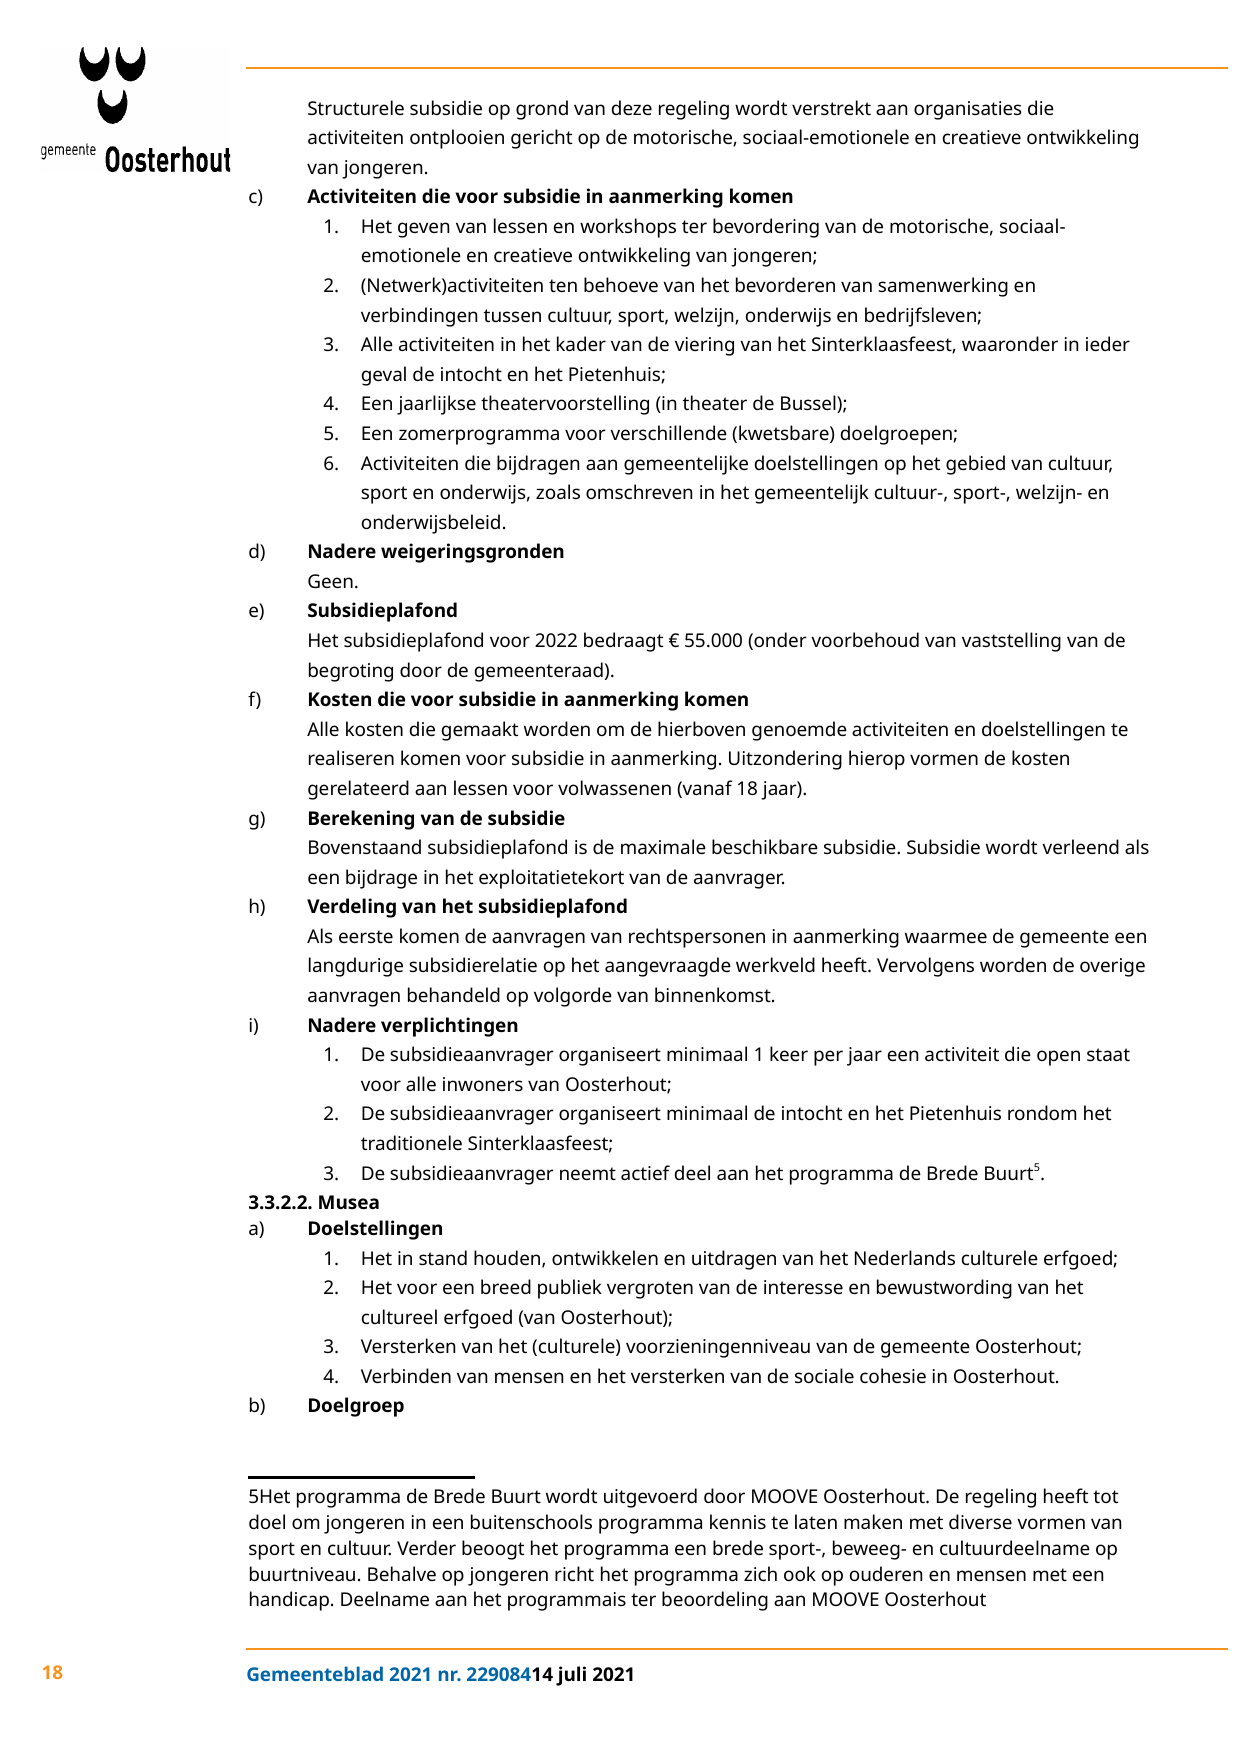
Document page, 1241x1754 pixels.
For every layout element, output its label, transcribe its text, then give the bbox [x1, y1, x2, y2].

text 3.3.2.2. Musea [248, 1189, 1152, 1215]
list Bovenstaand subsidieplafond is de maximale beschikbare subsidie. Subsidie wordt verleend als een bijdrage in het exploitatietekort van de aanvrager. [248, 834, 1152, 890]
list Activiteiten die bijdragen aan gemeentelijke doelstellingen op het gebied van cultuur, sport en onderwijs, zoals omschreven in het gemeentelijk cultuur-, sport-, welzijn- en onderwijsbeleid. [323, 450, 1152, 535]
picture [41, 47, 231, 172]
list Alle kosten die gemaakt worden om de hierboven genoemde activiteiten en doelstellingen te realiseren komen voor subsidie in aanmerking. Uitzondering hierop vormen de kosten gerelateerd aan lessen voor volwassenen (vanaf 18 jaar). [248, 716, 1152, 801]
list Doelstellingen [248, 1215, 1152, 1241]
list De subsidieaanvrager neemt actief deel aan het programma de Brede Buurt. [323, 1160, 1152, 1186]
list Versterken van het (culturele) voorzieningenniveau van de gemeente Oosterhout; [323, 1333, 1152, 1359]
list De subsidieaanvrager organiseert minimaal de intocht en het Pietenhuis rondom het traditionele Sinterklaasfeest; [323, 1101, 1152, 1156]
list Het voor een breed publiek vergroten van de interesse en bewustwording van het cultureel erfgoed (van Oosterhout); [323, 1274, 1152, 1329]
list Alle activiteiten in het kader van de viering van het Sinterklaasfeest, waaronder in ieder geval de intocht en het Pietenhuis; [323, 331, 1152, 387]
list Nadere verplichtingen [248, 1012, 1152, 1038]
list Het programma de Brede Buurt wordt uitgevoerd door MOOVE Oosterhout. De regeling heeft tot doel om jongeren in een buitenschools programma kennis te laten maken met diverse vormen van sport en cultuur. Verder beoogt het programma een brede sport-, beweeg- en cultuurdeelname op buurtniveau. Behalve op jongeren richt het programma zich ook op ouderen en mensen met een handicap. Deelname aan het programmais ter beoordeling aan MOOVE Oosterhout [248, 1483, 1152, 1612]
list Activiteiten die voor subsidie in aanmerking komen [248, 183, 1152, 209]
list Een zomerprogramma voor verschillende (kwetsbare) doelgroepen; [323, 420, 1152, 446]
list De subsidieaanvrager organiseert minimaal 1 keer per jaar een activiteit die open staat voor alle inwoners van Oosterhout; [323, 1041, 1152, 1097]
list Doelgroep [248, 1393, 1152, 1418]
list Subsidieplafond [248, 598, 1152, 623]
list Structurele subsidie op grond van deze regeling wordt verstrekt aan organisaties die activiteiten ontplooien gericht op de motorische, sociaal-emotionele en creatieve ontwikkeling van jongeren. [248, 95, 1152, 180]
list Verdeling van het subsidieplafond [248, 893, 1152, 919]
list Een jaarlijkse theatervoorstelling (in theater de Bussel); [323, 391, 1152, 416]
list (Netwerk)activiteiten ten behoeve van het bevorderen van samenwerking en verbindingen tussen cultuur, sport, welzijn, onderwijs en bedrijfsleven; [323, 272, 1152, 328]
list Als eerste komen de aanvragen van rechtspersonen in aanmerking waarmee de gemeente een langdurige subsidierelatie op het aangevraagde werkveld heeft. Vervolgens worden de overige aanvragen behandeld op volgorde van binnenkomst. [248, 923, 1152, 1008]
list Het subsidieplafond voor 2022 bedraagt € 55.000 (onder voorbehoud van vaststelling van de begroting door de gemeenteraad). [248, 627, 1152, 683]
list Kosten die voor subsidie in aanmerking komen [248, 686, 1152, 712]
list Verbinden van mensen en het versterken van de sociale cohesie in Oosterhout. [323, 1363, 1152, 1389]
list Het in stand houden, ontwikkelen en uitdragen van het Nederlands culturele erfgoed; [323, 1245, 1152, 1270]
list Het geven van lessen en workshops ter bevordering van de motorische, sociaal-emotionele en creatieve ontwikkeling van jongeren; [323, 213, 1152, 268]
list Geen. [248, 568, 1152, 594]
list Berekening van de subsidie [248, 805, 1152, 831]
list Nadere weigeringsgronden [248, 538, 1152, 564]
